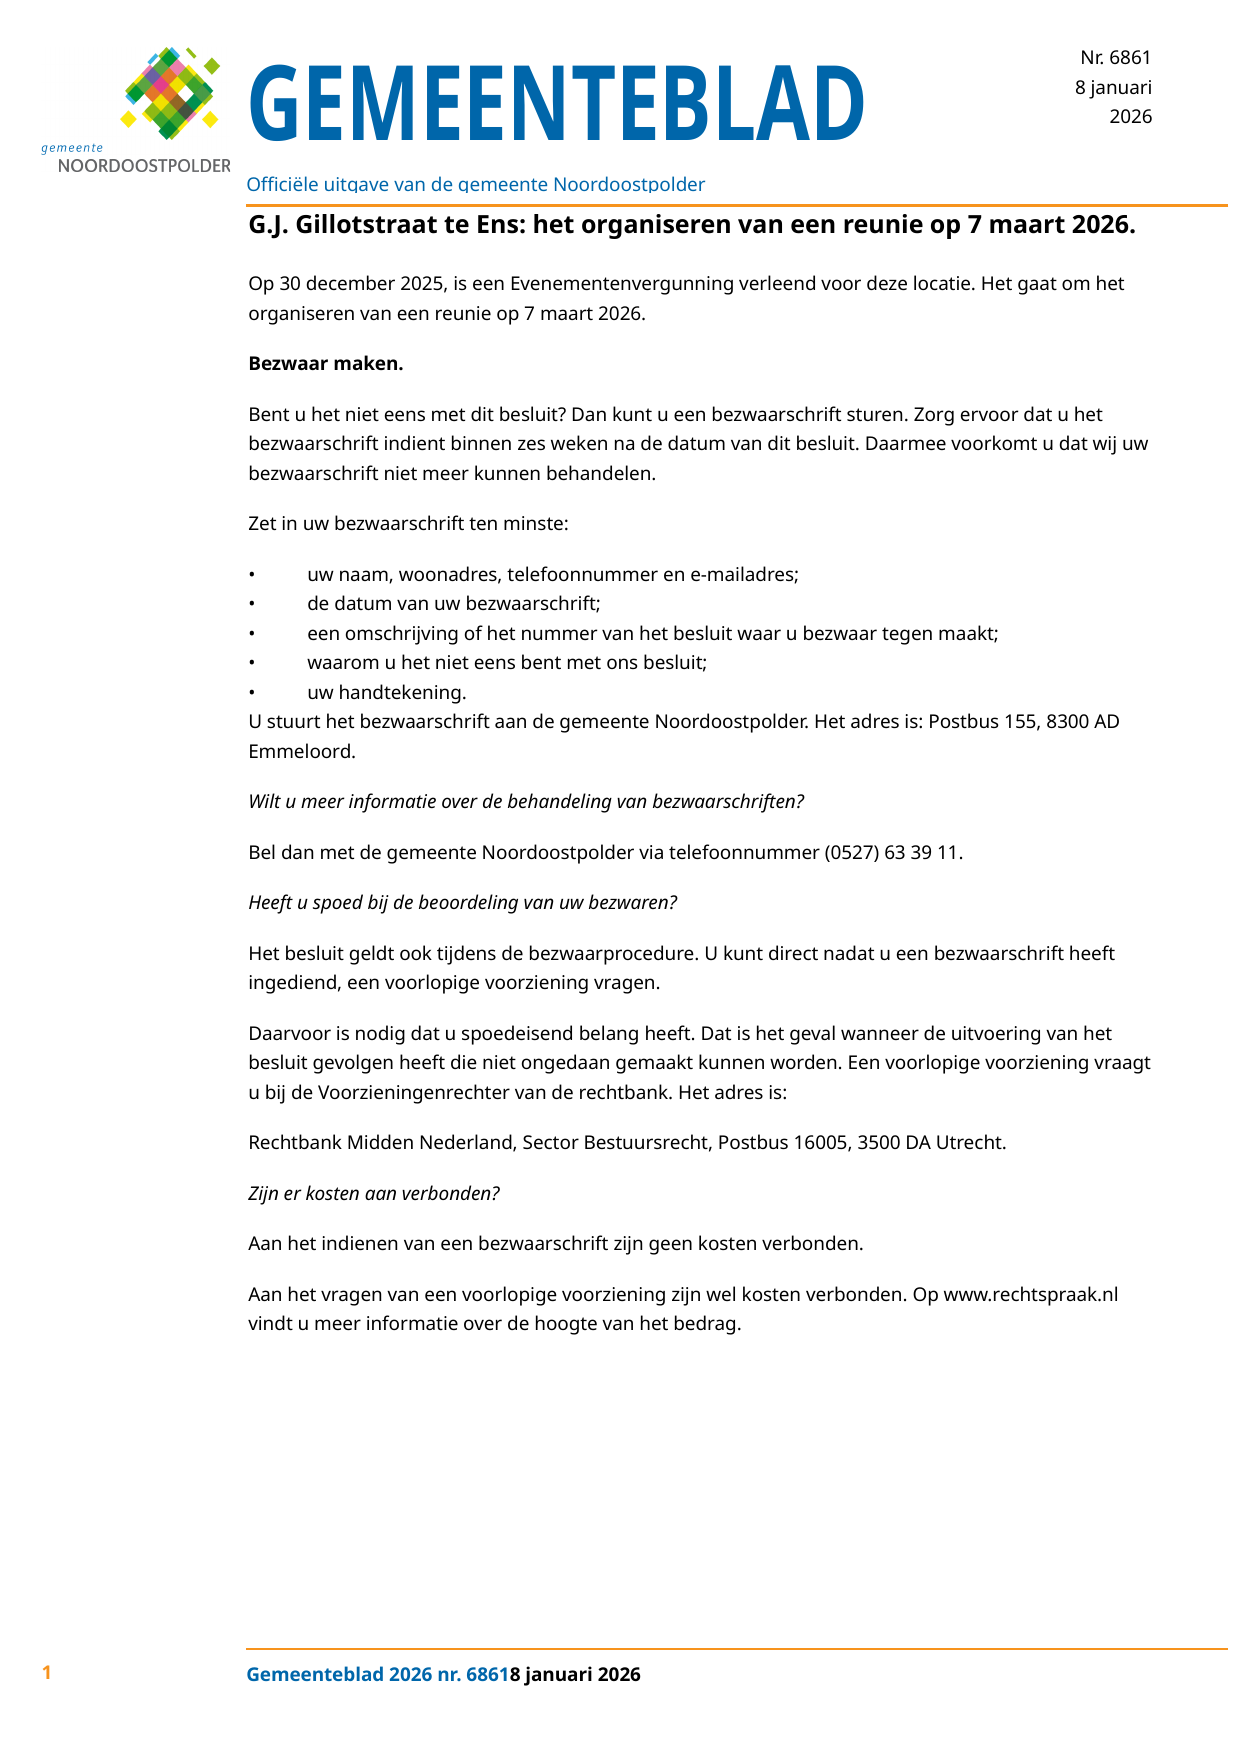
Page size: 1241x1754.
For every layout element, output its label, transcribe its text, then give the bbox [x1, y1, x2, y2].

picture [41, 47, 231, 172]
text Daarvoor is nodig dat u spoedeisend belang heeft. Dat is het geval wanneer de uitvoering van het besluit gevolgen heeft die niet ongedaan gemaakt kunnen worden. Een voorlopige voorziening vraagt u bij de Voorzieningenrechter van de rechtbank. Het adres is: [248, 1020, 1152, 1105]
text Rechtbank Midden Nederland, Sector Bestuursrecht, Postbus 16005, 3500 DA Utrecht. [248, 1129, 1152, 1155]
text Op 30 december 2025, is een Evenementenvergunning verleend voor deze locatie. Het gaat om het organiseren van een reunie op 7 maart 2026. [248, 270, 1152, 326]
text Bel dan met de gemeente Noordoostpolder via telefoonnummer (0527) 63 39 11. [248, 839, 1152, 865]
list een omschrijving of het nummer van het besluit waar u bezwaar tegen maakt; [248, 620, 1152, 646]
text Bent u het niet eens met dit besluit? Dan kunt u een bezwaarschrift sturen. Zorg ervoor dat u het bezwaarschrift indient binnen zes weken na de datum van dit besluit. Daarmee voorkomt u dat wij uw bezwaarschrift niet meer kunnen behandelen. [248, 401, 1152, 486]
list waarom u het niet eens bent met ons besluit; [248, 649, 1152, 675]
text Heeft u spoed bij de beoordeling van uw bezwaren? [248, 889, 1152, 915]
text Het besluit geldt ook tijdens de bezwaarprocedure. U kunt direct nadat u een bezwaarschrift heeft ingediend, een voorlopige voorziening vragen. [248, 940, 1152, 995]
text Bezwaar maken. [248, 350, 1152, 376]
text Aan het vragen van een voorlopige voorziening zijn wel kosten verbonden. Op www.rechtspraak.nl vindt u meer informatie over de hoogte van het bedrag. [248, 1281, 1152, 1336]
text G.J. Gillotstraat te Ens: het organiseren van een reunie op 7 maart 2026. [248, 207, 1152, 241]
list uw naam, woonadres, telefoonnummer en e-mailadres; [248, 561, 1152, 586]
text Zet in uw bezwaarschrift ten minste: [248, 510, 1152, 536]
text Wilt u meer informatie over de behandeling van bezwaarschriften? [248, 789, 1152, 814]
text Aan het indienen van een bezwaarschrift zijn geen kosten verbonden. [248, 1230, 1152, 1256]
text U stuurt het bezwaarschrift aan de gemeente Noordoostpolder. Het adres is: Postbus 155, 8300 AD Emmeloord. [248, 709, 1152, 764]
text Zijn er kosten aan verbonden? [248, 1180, 1152, 1206]
list uw handtekening. [248, 679, 1152, 705]
list de datum van uw bezwaarschrift; [248, 590, 1152, 616]
